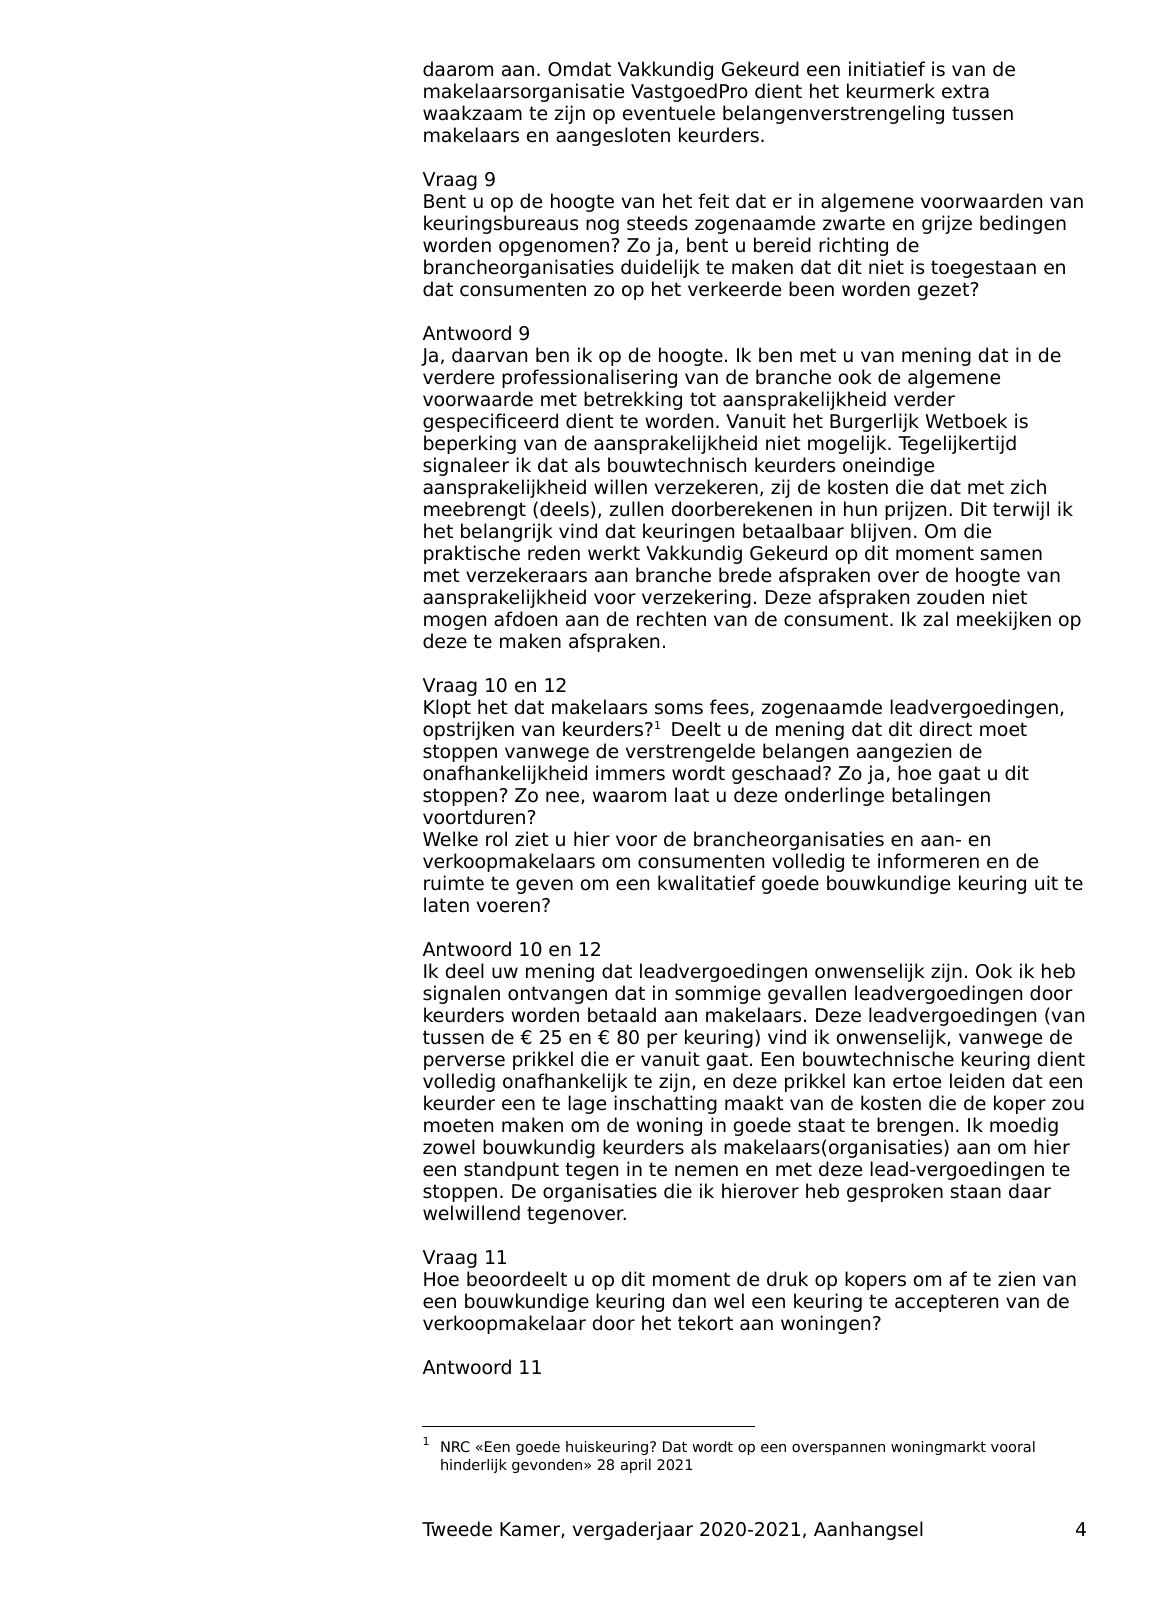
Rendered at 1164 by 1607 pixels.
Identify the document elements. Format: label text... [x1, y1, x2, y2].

text Vraag 10 en 12 [422, 675, 1087, 697]
text Antwoord 11 [422, 1357, 1087, 1379]
text Antwoord 9 [422, 323, 1087, 345]
text Vraag 11 [422, 1247, 1087, 1269]
text Antwoord 10 en 12 [422, 939, 1087, 961]
text Ja, daarvan ben ik op de hoogte. Ik ben met u van mening dat in de verdere professionalisering van de branche ook de algemene voorwaarde met betrekking tot aansprakelijkheid verder gespecificeerd dient te worden. Vanuit het Burgerlijk Wetboek is beperking van de aansprakelijkheid niet mogelijk. Tegelijkertijd signaleer ik dat als bouwtechnisch keurders oneindige aansprakelijkheid willen verzekeren, zij de kosten die dat met zich meebrengt (deels), zullen doorberekenen in hun prijzen. Dit terwijl ik het belangrijk vind dat keuringen betaalbaar blijven. Om die praktische reden werkt Vakkundig Gekeurd op dit moment samen met verzekeraars aan branche brede afspraken over de hoogte van aansprakelijkheid voor verzekering. Deze afspraken zouden niet mogen afdoen aan de rechten van de consument. Ik zal meekijken op deze te maken afspraken. [422, 345, 1087, 653]
text Hoe beoordeelt u op dit moment de druk op kopers om af te zien van een bouwkundige keuring dan wel een keuring te accepteren van de verkoopmakelaar door het tekort aan woningen? [422, 1269, 1087, 1335]
text Bent u op de hoogte van het feit dat er in algemene voorwaarden van keuringsbureaus nog steeds zogenaamde zwarte en grijze bedingen worden opgenomen? Zo ja, bent u bereid richting de brancheorganisaties duidelijk te maken dat dit niet is toegestaan en dat consumenten zo op het verkeerde been worden gezet? [422, 191, 1087, 301]
text daarom aan. Omdat Vakkundig Gekeurd een initiatief is van de makelaarsorganisatie VastgoedPro dient het keurmerk extra waakzaam te zijn op eventuele belangenverstrengeling tussen makelaars en aangesloten keurders. [422, 59, 1087, 147]
text NRC «Een goede huiskeuring? Dat wordt op een overspannen woningmarkt vooral hinderlijk gevonden» 28 april 2021 [422, 1435, 1087, 1474]
text Klopt het dat makelaars soms fees, zogenaamde leadvergoedingen, opstrijken van keurders? Deelt u de mening dat dit direct moet stoppen vanwege de verstrengelde belangen aangezien de onafhankelijkheid immers wordt geschaad? Zo ja, hoe gaat u dit stoppen? Zo nee, waarom laat u deze onderlinge betalingen voortduren? [422, 697, 1087, 829]
text Welke rol ziet u hier voor de brancheorganisaties en aan- en verkoopmakelaars om consumenten volledig te informeren en de ruimte te geven om een kwalitatief goede bouwkundige keuring uit te laten voeren? [422, 829, 1087, 917]
text Vraag 9 [422, 169, 1087, 191]
text Ik deel uw mening dat leadvergoedingen onwenselijk zijn. Ook ik heb signalen ontvangen dat in sommige gevallen leadvergoedingen door keurders worden betaald aan makelaars. Deze leadvergoedingen (van tussen de € 25 en € 80 per keuring) vind ik onwenselijk, vanwege de perverse prikkel die er vanuit gaat. Een bouwtechnische keuring dient volledig onafhankelijk te zijn, en deze prikkel kan ertoe leiden dat een keurder een te lage inschatting maakt van de kosten die de koper zou moeten maken om de woning in goede staat te brengen. Ik moedig zowel bouwkundig keurders als makelaars(organisaties) aan om hier een standpunt tegen in te nemen en met deze lead-vergoedingen te stoppen. De organisaties die ik hierover heb gesproken staan daar welwillend tegenover. [422, 961, 1087, 1225]
